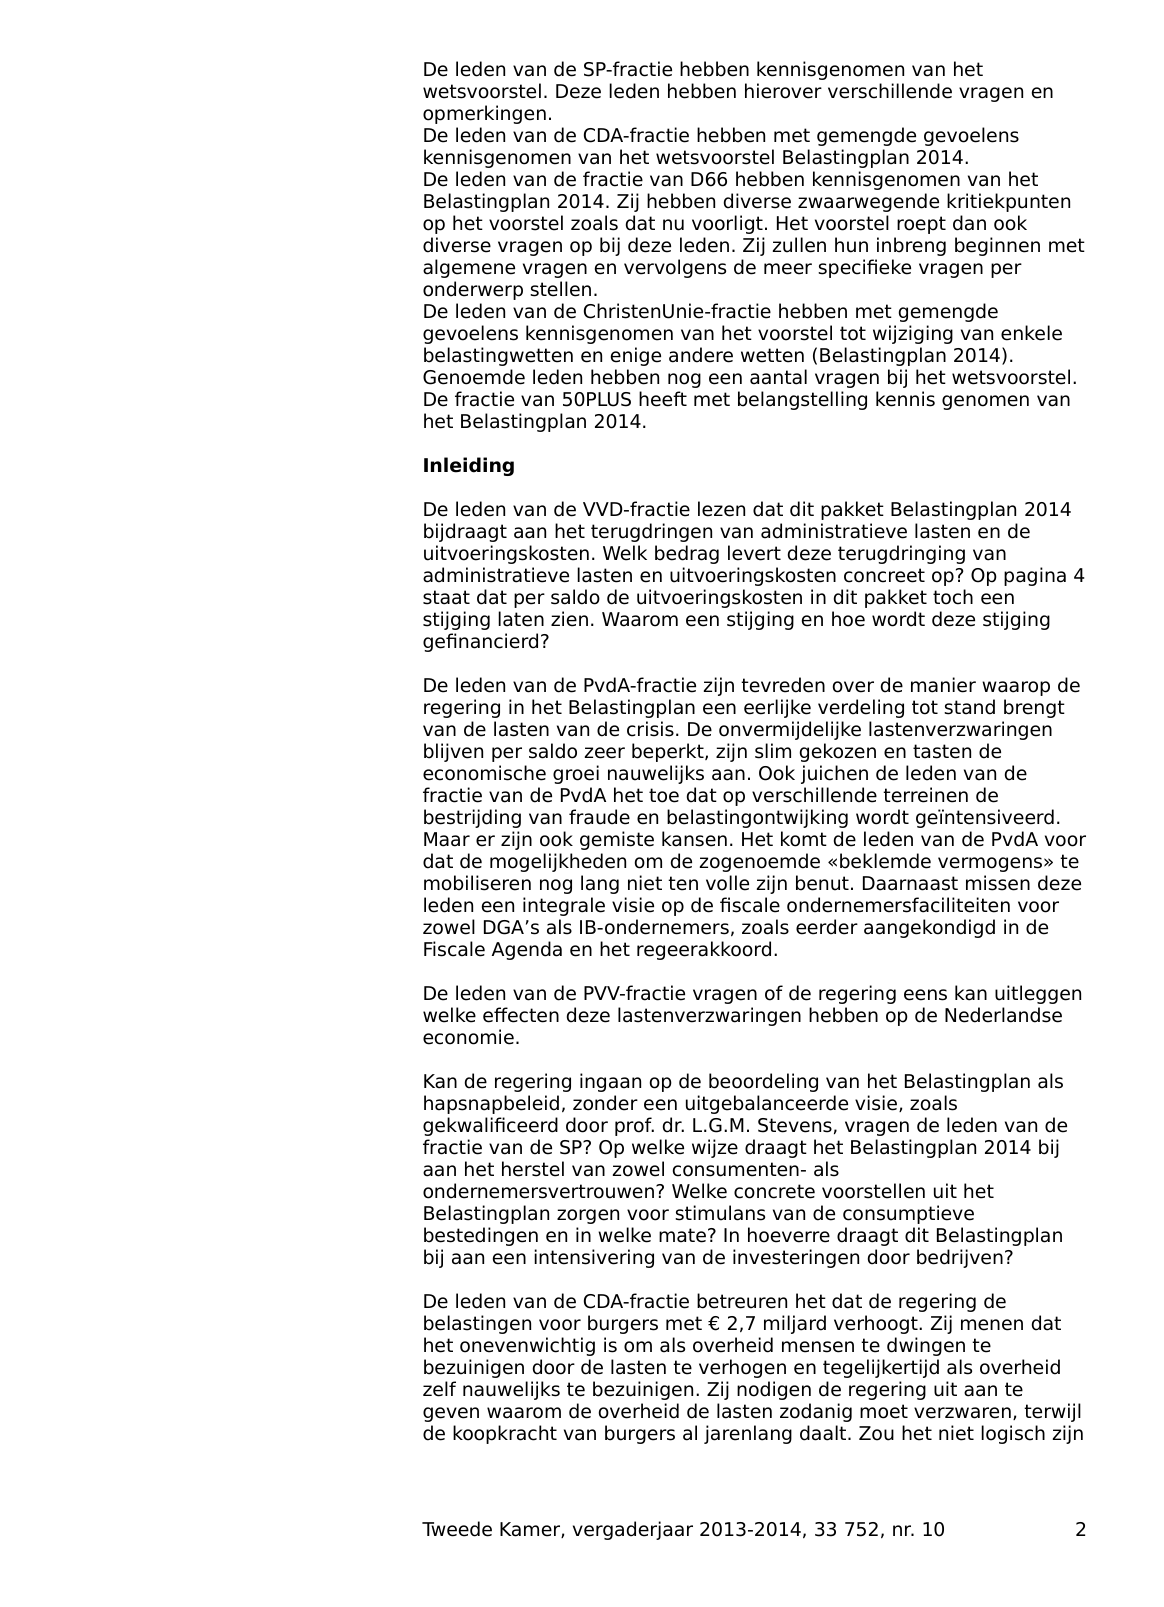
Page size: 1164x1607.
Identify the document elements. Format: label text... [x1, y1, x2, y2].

text De leden van de SP-fractie hebben kennisgenomen van het wetsvoorstel. Deze leden hebben hierover verschillende vragen en opmerkingen. [422, 59, 1087, 125]
text De leden van de fractie van D66 hebben kennisgenomen van het Belastingplan 2014. Zij hebben diverse zwaarwegende kritiekpunten op het voorstel zoals dat nu voorligt. Het voorstel roept dan ook diverse vragen op bij deze leden. Zij zullen hun inbreng beginnen met algemene vragen en vervolgens de meer specifieke vragen per onderwerp stellen. [422, 169, 1087, 301]
text De leden van de CDA-fractie hebben met gemengde gevoelens kennisgenomen van het wetsvoorstel Belastingplan 2014. [422, 125, 1087, 169]
subtitle Inleiding [422, 455, 1087, 477]
text De leden van de PVV-fractie vragen of de regering eens kan uitleggen welke effecten deze lastenverzwaringen hebben op de Nederlandse economie. [422, 983, 1087, 1049]
text De fractie van 50PLUS heeft met belangstelling kennis genomen van het Belastingplan 2014. [422, 389, 1087, 433]
text De leden van de ChristenUnie-fractie hebben met gemengde gevoelens kennisgenomen van het voorstel tot wijziging van enkele belastingwetten en enige andere wetten (Belastingplan 2014). Genoemde leden hebben nog een aantal vragen bij het wetsvoorstel. [422, 301, 1087, 389]
text De leden van de VVD-fractie lezen dat dit pakket Belastingplan 2014 bijdraagt aan het terugdringen van administratieve lasten en de uitvoeringskosten. Welk bedrag levert deze terugdringing van administratieve lasten en uitvoeringskosten concreet op? Op pagina 4 staat dat per saldo de uitvoeringskosten in dit pakket toch een stijging laten zien. Waarom een stijging en hoe wordt deze stijging gefinancierd? [422, 499, 1087, 653]
text De leden van de CDA-fractie betreuren het dat de regering de belastingen voor burgers met € 2,7 miljard verhoogt. Zij menen dat het onevenwichtig is om als overheid mensen te dwingen te bezuinigen door de lasten te verhogen en tegelijkertijd als overheid zelf nauwelijks te bezuinigen. Zij nodigen de regering uit aan te geven waarom de overheid de lasten zodanig moet verzwaren, terwijl de koopkracht van burgers al jarenlang daalt. Zou het niet logisch zijn [422, 1291, 1087, 1445]
text De leden van de PvdA-fractie zijn tevreden over de manier waarop de regering in het Belastingplan een eerlijke verdeling tot stand brengt van de lasten van de crisis. De onvermijdelijke lastenverzwaringen blijven per saldo zeer beperkt, zijn slim gekozen en tasten de economische groei nauwelijks aan. Ook juichen de leden van de fractie van de PvdA het toe dat op verschillende terreinen de bestrijding van fraude en belastingontwijking wordt geïntensiveerd. Maar er zijn ook gemiste kansen. Het komt de leden van de PvdA voor dat de mogelijkheden om de zogenoemde «beklemde vermogens» te mobiliseren nog lang niet ten volle zijn benut. Daarnaast missen deze leden een integrale visie op de fiscale ondernemersfaciliteiten voor zowel DGA’s als IB-ondernemers, zoals eerder aangekondigd in de Fiscale Agenda en het regeerakkoord. [422, 675, 1087, 961]
text Kan de regering ingaan op de beoordeling van het Belastingplan als hapsnapbeleid, zonder een uitgebalanceerde visie, zoals gekwalificeerd door prof. dr. L.G.M. Stevens, vragen de leden van de fractie van de SP? Op welke wijze draagt het Belastingplan 2014 bij aan het herstel van zowel consumenten- als ondernemersvertrouwen? Welke concrete voorstellen uit het Belastingplan zorgen voor stimulans van de consumptieve bestedingen en in welke mate? In hoeverre draagt dit Belastingplan bij aan een intensivering van de investeringen door bedrijven? [422, 1071, 1087, 1269]
